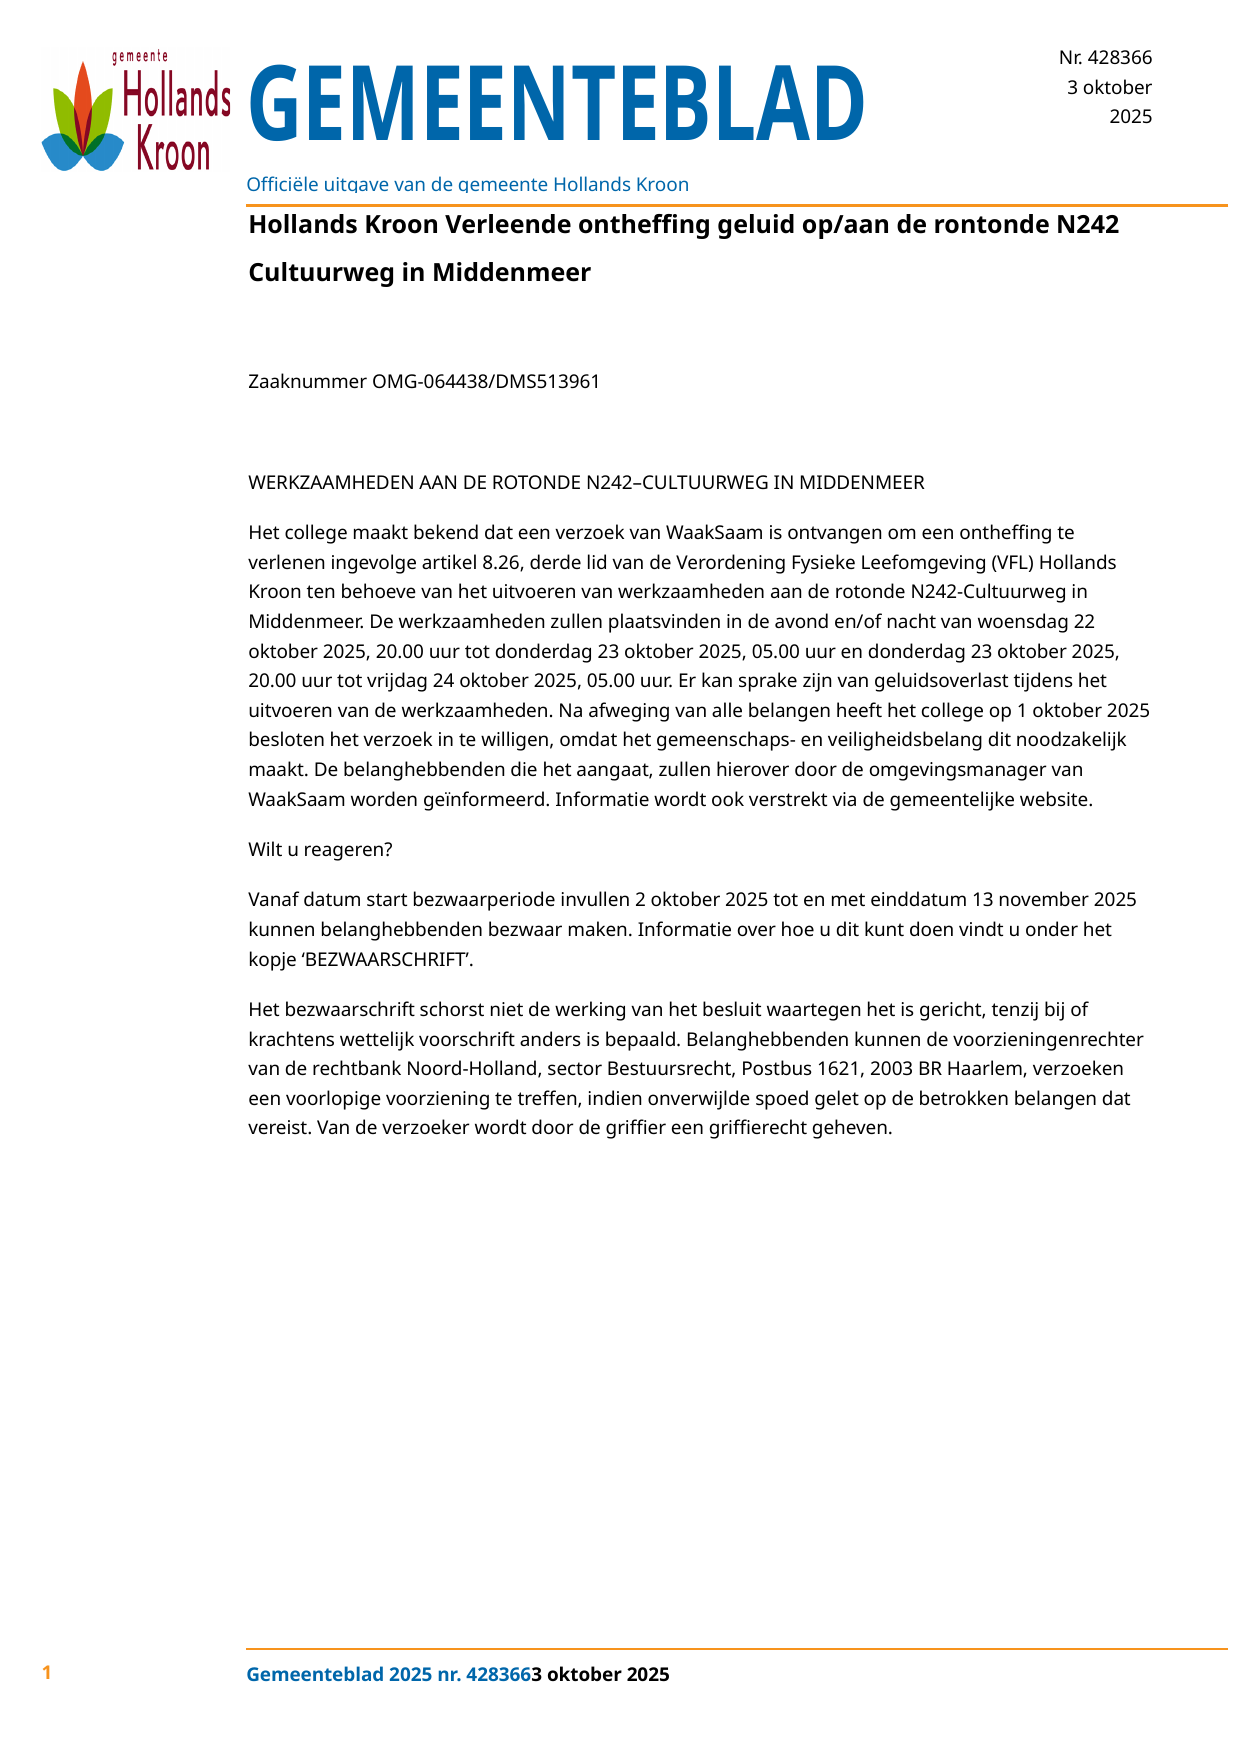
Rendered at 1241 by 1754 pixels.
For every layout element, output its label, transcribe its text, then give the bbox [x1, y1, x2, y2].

text Wilt u reageren? [248, 836, 1152, 862]
text Hollands Kroon Verleende ontheffing geluid op/aan de rontonde N242 Cultuurweg in Middenmeer [248, 207, 1152, 288]
text WERKZAAMHEDEN AAN DE ROTONDE N242–CULTUURWEG IN MIDDENMEER [248, 469, 1152, 495]
text Het bezwaarschrift schorst niet de werking van het besluit waartegen het is gericht, tenzij bij of krachtens wettelijk voorschrift anders is bepaald. Belanghebbenden kunnen de voorzieningenrechter van de rechtbank Noord-Holland, sector Bestuursrecht, Postbus 1621, 2003 BR Haarlem, verzoeken een voorlopige voorziening te treffen, indien onverwijlde spoed gelet op de betrokken belangen dat vereist. Van de verzoeker wordt door de griffier een griffierecht geheven. [248, 996, 1152, 1140]
text Zaaknummer OMG-064438/DMS513961 [248, 368, 1152, 394]
text Vanaf datum start bezwaarperiode invullen 2 oktober 2025 tot en met einddatum 13 november 2025 kunnen belanghebbenden bezwaar maken. Informatie over hoe u dit kunt doen vindt u onder het kopje ‘BEZWAARSCHRIFT’. [248, 887, 1152, 972]
picture [41, 47, 231, 172]
text Het college maakt bekend dat een verzoek van WaakSaam is ontvangen om een ontheffing te verlenen ingevolge artikel 8.26, derde lid van de Verordening Fysieke Leefomgeving (VFL) Hollands Kroon ten behoeve van het uitvoeren van werkzaamheden aan de rotonde N242-Cultuurweg in Middenmeer. De werkzaamheden zullen plaatsvinden in de avond en/of nacht van woensdag 22 oktober 2025, 20.00 uur tot donderdag 23 oktober 2025, 05.00 uur en donderdag 23 oktober 2025, 20.00 uur tot vrijdag 24 oktober 2025, 05.00 uur. Er kan sprake zijn van geluidsoverlast tijdens het uitvoeren van de werkzaamheden. Na afweging van alle belangen heeft het college op 1 oktober 2025 besloten het verzoek in te willigen, omdat het gemeenschaps- en veiligheidsbelang dit noodzakelijk maakt. De belanghebbenden die het aangaat, zullen hierover door de omgevingsmanager van WaakSaam worden geïnformeerd. Informatie wordt ook verstrekt via de gemeentelijke website. [248, 519, 1152, 812]
